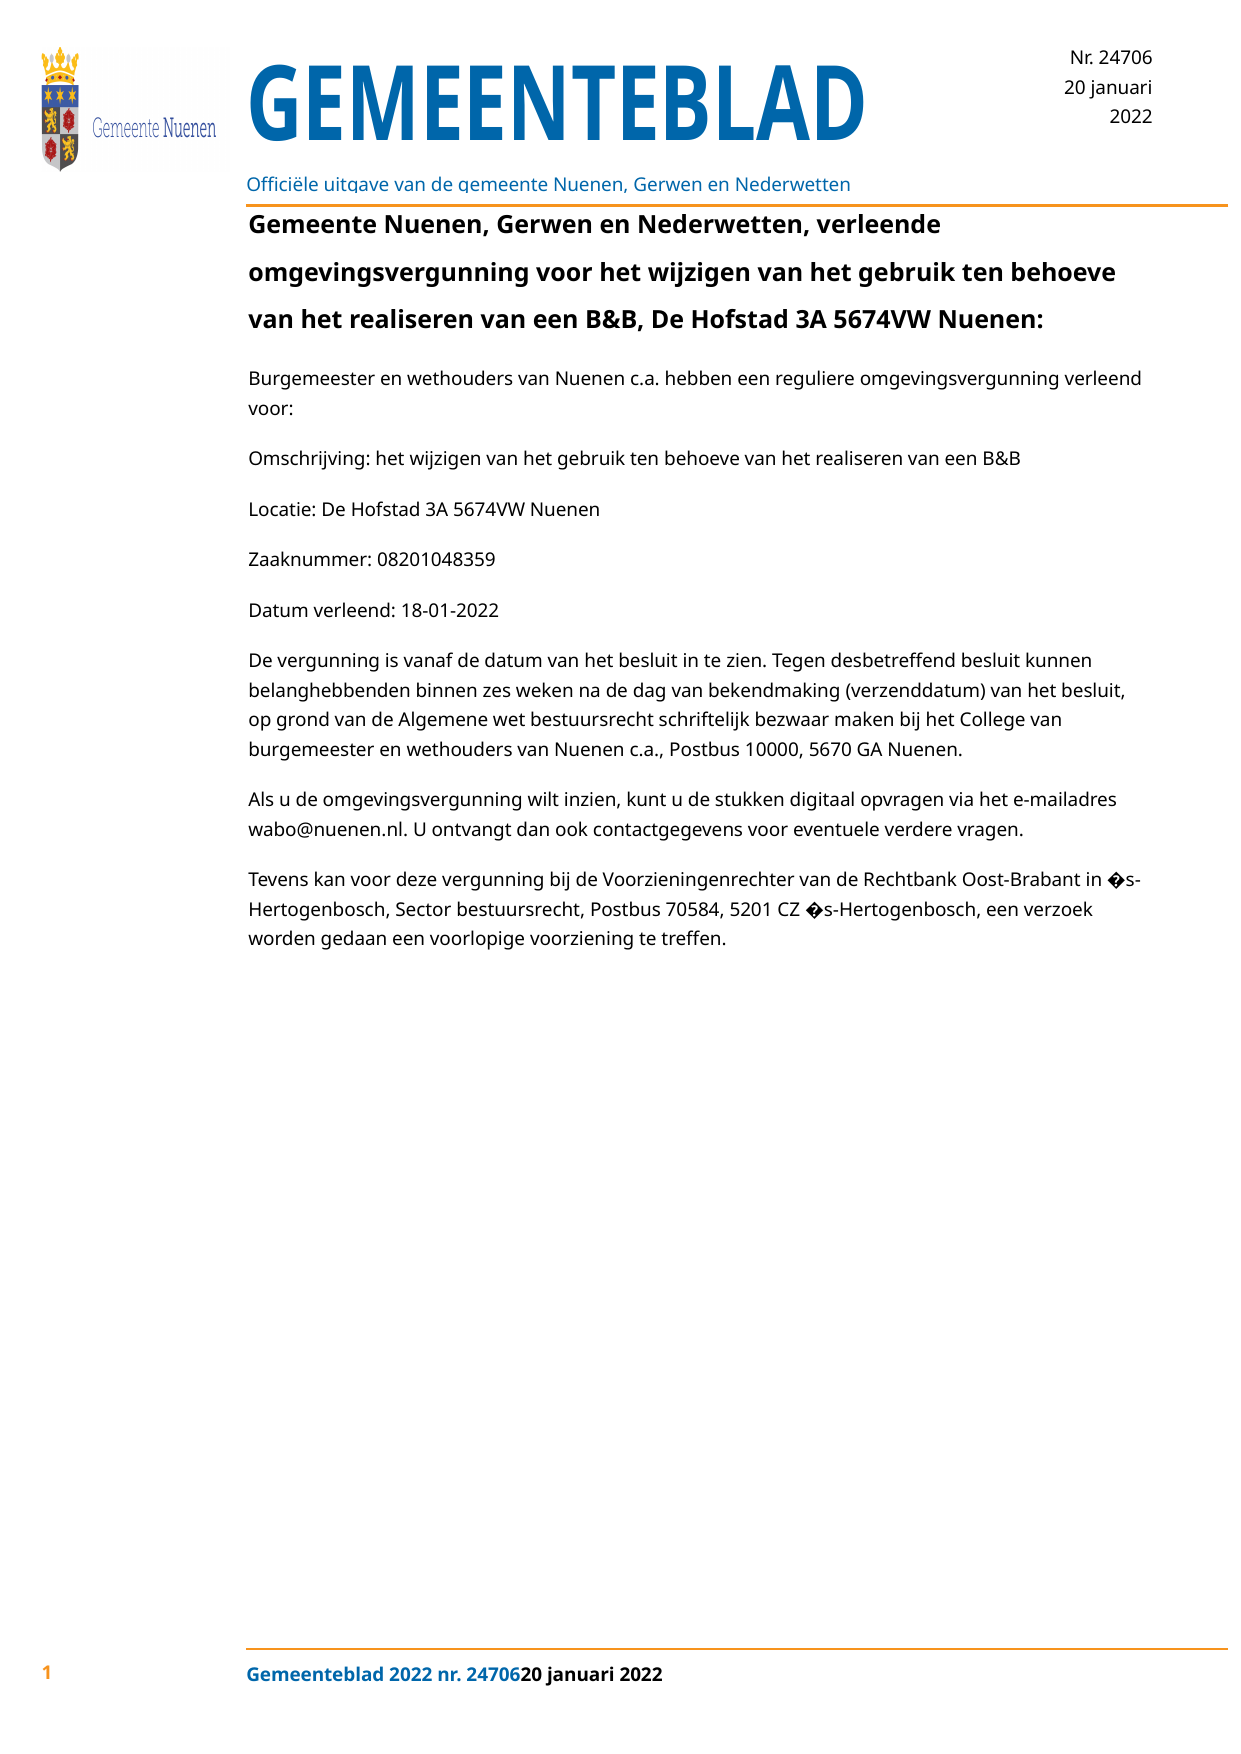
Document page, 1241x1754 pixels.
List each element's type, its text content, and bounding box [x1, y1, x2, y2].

text Locatie: De Hofstad 3A 5674VW Nuenen [248, 496, 1152, 522]
picture [41, 47, 231, 172]
text Datum verleend: 18-01-2022 [248, 597, 1152, 622]
text Burgemeester en wethouders van Nuenen c.a. hebben een reguliere omgevingsvergunning verleend voor: [248, 366, 1152, 421]
text Gemeente Nuenen, Gerwen en Nederwetten, verleende omgevingsvergunning voor het wijzigen van het gebruik ten behoeve van het realiseren van een B&B, De Hofstad 3A 5674VW Nuenen: [248, 207, 1152, 336]
text De vergunning is vanaf de datum van het besluit in te zien. Tegen desbetreffend besluit kunnen belanghebbenden binnen zes weken na de dag van bekendmaking (verzenddatum) van het besluit, op grond van de Algemene wet bestuursrecht schriftelijk bezwaar maken bij het College van burgemeester en wethouders van Nuenen c.a., Postbus 10000, 5670 GA Nuenen. [248, 647, 1152, 762]
text Omschrijving: het wijzigen van het gebruik ten behoeve van het realiseren van een B&B [248, 446, 1152, 471]
text Als u de omgevingsvergunning wilt inzien, kunt u de stukken digitaal opvragen via het e-mailadres wabo@nuenen.nl. U ontvangt dan ook contactgegevens voor eventuele verdere vragen. [248, 786, 1152, 842]
text Zaaknummer: 08201048359 [248, 546, 1152, 572]
text Tevens kan voor deze vergunning bij de Voorzieningenrechter van de Rechtbank Oost-Brabant in �s-Hertogenbosch, Sector bestuursrecht, Postbus 70584, 5201 CZ �s-Hertogenbosch, een verzoek worden gedaan een voorlopige voorziening te treffen. [248, 866, 1152, 951]
